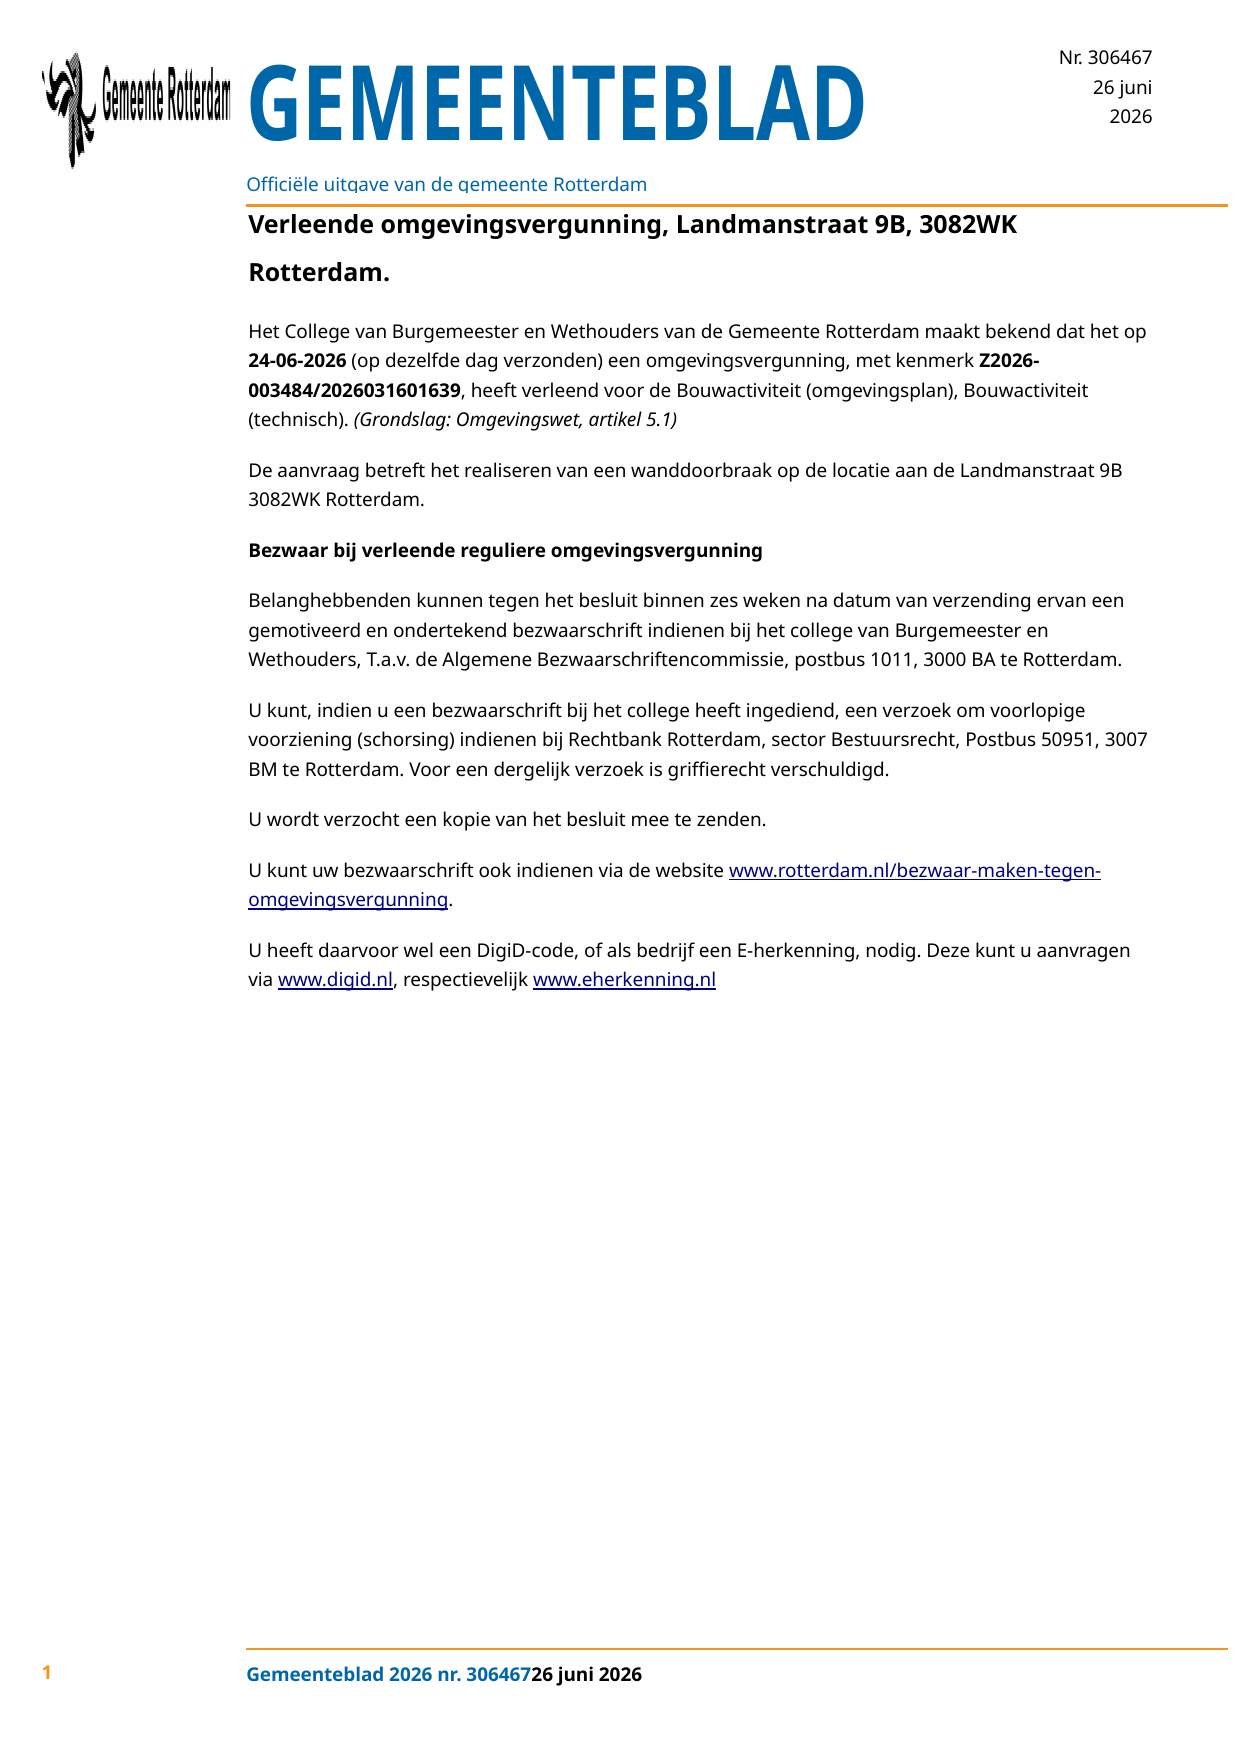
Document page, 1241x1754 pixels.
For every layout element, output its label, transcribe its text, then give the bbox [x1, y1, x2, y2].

text U kunt, indien u een bezwaarschrift bij het college heeft ingediend, een verzoek om voorlopige voorziening (schorsing) indienen bij Rechtbank Rotterdam, sector Bestuursrecht, Postbus 50951, 3007 BM te Rotterdam. Voor een dergelijk verzoek is griffierecht verschuldigd. [248, 697, 1152, 782]
text De aanvraag betreft het realiseren van een wanddoorbraak op de locatie aan de Landmanstraat 9B 3082WK Rotterdam. [248, 457, 1152, 512]
text Belanghebbenden kunnen tegen het besluit binnen zes weken na datum van verzending ervan een gemotiveerd en ondertekend bezwaarschrift indienen bij het college van Burgemeester en Wethouders, T.a.v. de Algemene Bezwaarschriftencommissie, postbus 1011, 3000 BA te Rotterdam. [248, 587, 1152, 672]
text Verleende omgevingsvergunning, Landmanstraat 9B, 3082WK Rotterdam. [248, 207, 1152, 288]
text U kunt uw bezwaarschrift ook indienen via de website www.rotterdam.nl/bezwaar-maken-tegen-omgevingsvergunning. [248, 857, 1152, 912]
text U wordt verzocht een kopie van het besluit mee te zenden. [248, 807, 1152, 832]
picture [41, 47, 231, 172]
text Bezwaar bij verleende reguliere omgevingsvergunning [248, 537, 1152, 563]
text Het College van Burgemeester en Wethouders van de Gemeente Rotterdam maakt bekend dat het op 24-06-2026 (op dezelfde dag verzonden) een omgevingsvergunning, met kenmerk Z2026-003484/2026031601639, heeft verleend voor de Bouwactiviteit (omgevingsplan), Bouwactiviteit (technisch). (Grondslag: Omgevingswet, artikel 5.1) [248, 318, 1152, 432]
text U heeft daarvoor wel een DigiD-code, of als bedrijf een E-herkenning, nodig. Deze kunt u aanvragen via www.digid.nl, respectievelijk www.eherkenning.nl [248, 937, 1152, 992]
